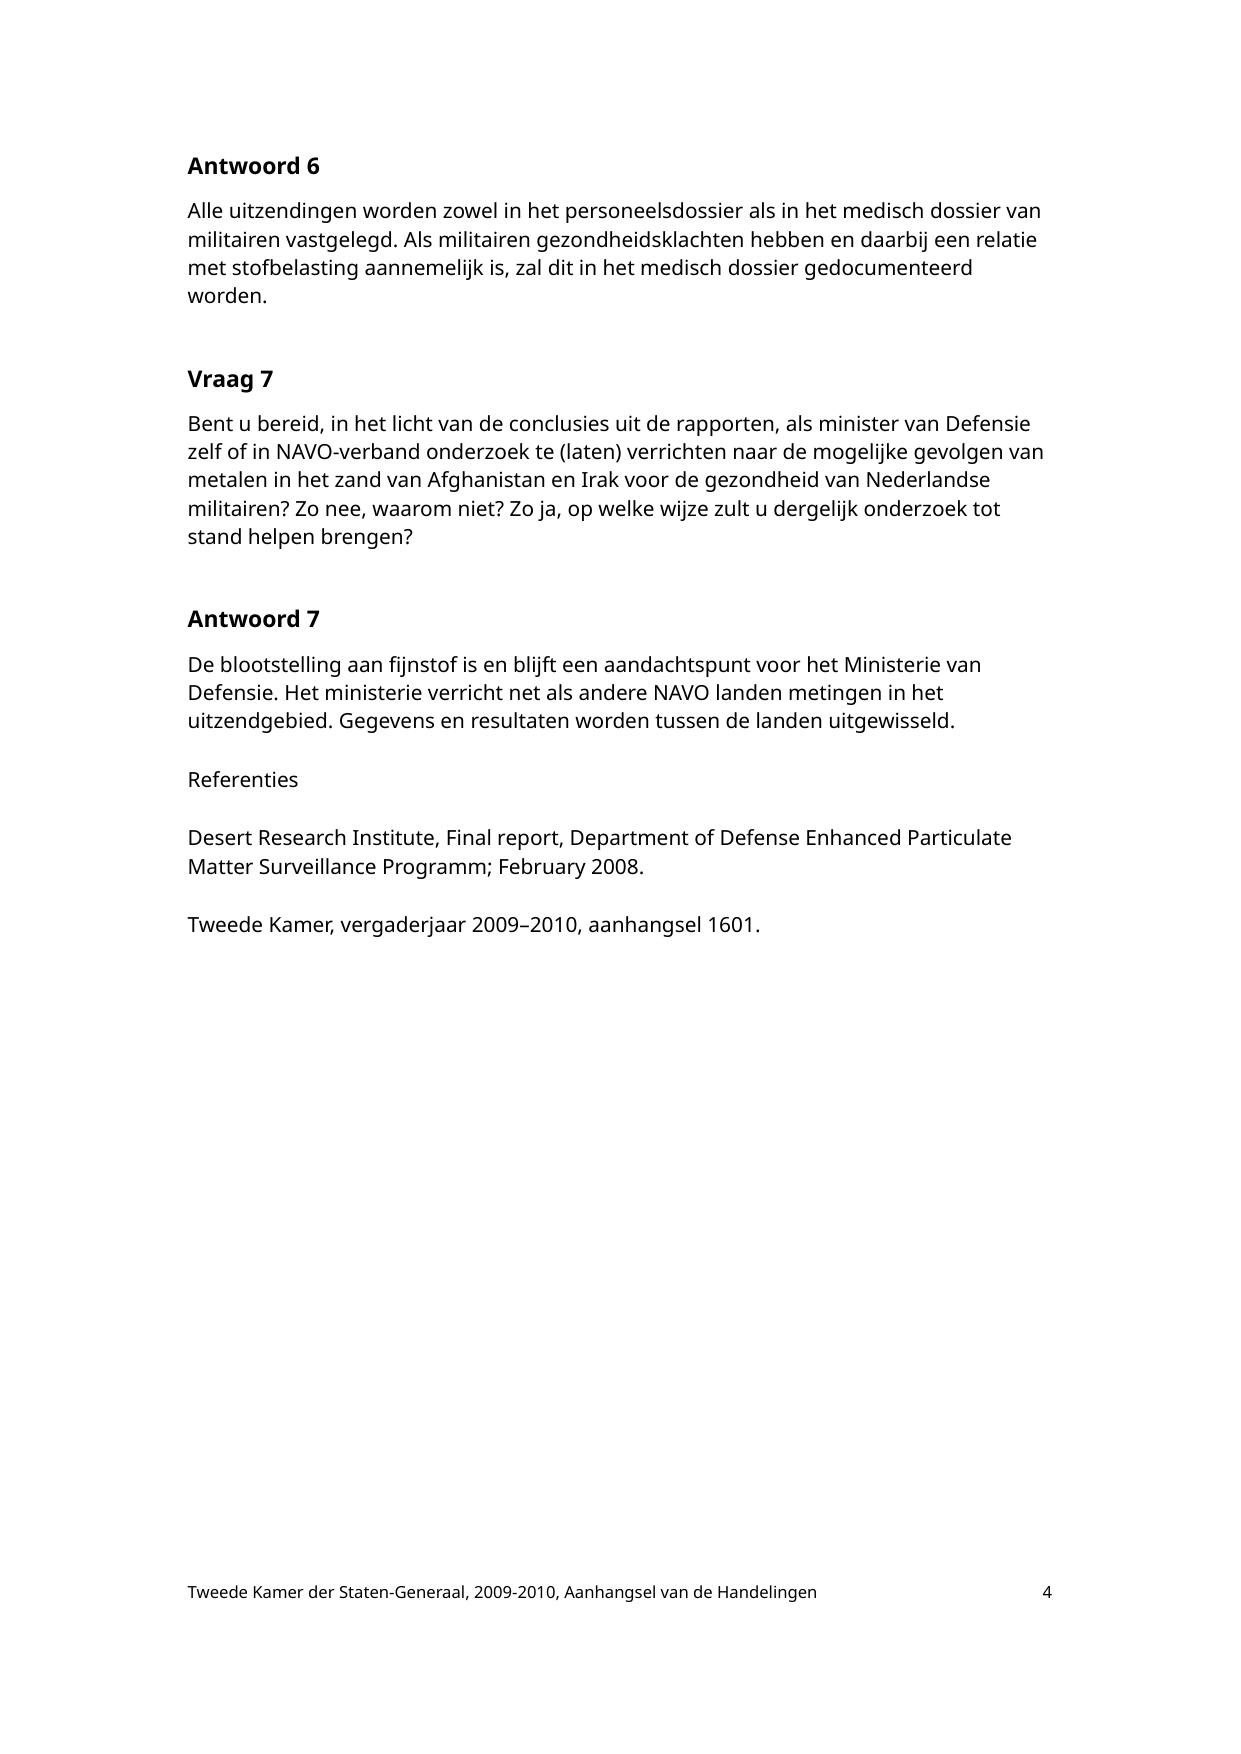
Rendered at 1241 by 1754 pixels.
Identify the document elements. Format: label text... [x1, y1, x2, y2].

text Tweede Kamer, vergaderjaar 2009–2010, aanhangsel 1601. [187, 910, 1053, 939]
text De blootstelling aan fijnstof is en blijft een aandachtspunt voor het Ministerie van Defensie. Het ministerie verricht net als andere NAVO landen metingen in het uitzendgebied. Gegevens en resultaten worden tussen de landen uitgewisseld. [187, 650, 1053, 735]
text Desert Research Institute, Final report, Department of Defense Enhanced Particulate Matter Surveillance Programm; February 2008. [187, 823, 1053, 880]
subtitle Antwoord 6 [187, 150, 1053, 181]
text Bent u bereid, in het licht van de conclusies uit de rapporten, als minister van Defensie zelf of in NAVO-verband onderzoek te (laten) verrichten naar de mogelijke gevolgen van metalen in het zand van Afghanistan en Irak voor de gezondheid van Nederlandse militairen? Zo nee, waarom niet? Zo ja, op welke wijze zult u dergelijk onderzoek tot stand helpen brengen? [187, 409, 1053, 551]
subtitle Antwoord 7 [187, 603, 1053, 635]
text Referenties [187, 765, 1053, 793]
text Alle uitzendingen worden zowel in het personeelsdossier als in het medisch dossier van militairen vastgelegd. Als militairen gezondheidsklachten hebben en daarbij een relatie met stofbelasting aannemelijk is, zal dit in het medisch dossier gedocumenteerd worden. [187, 196, 1053, 310]
subtitle Vraag 7 [187, 362, 1053, 394]
